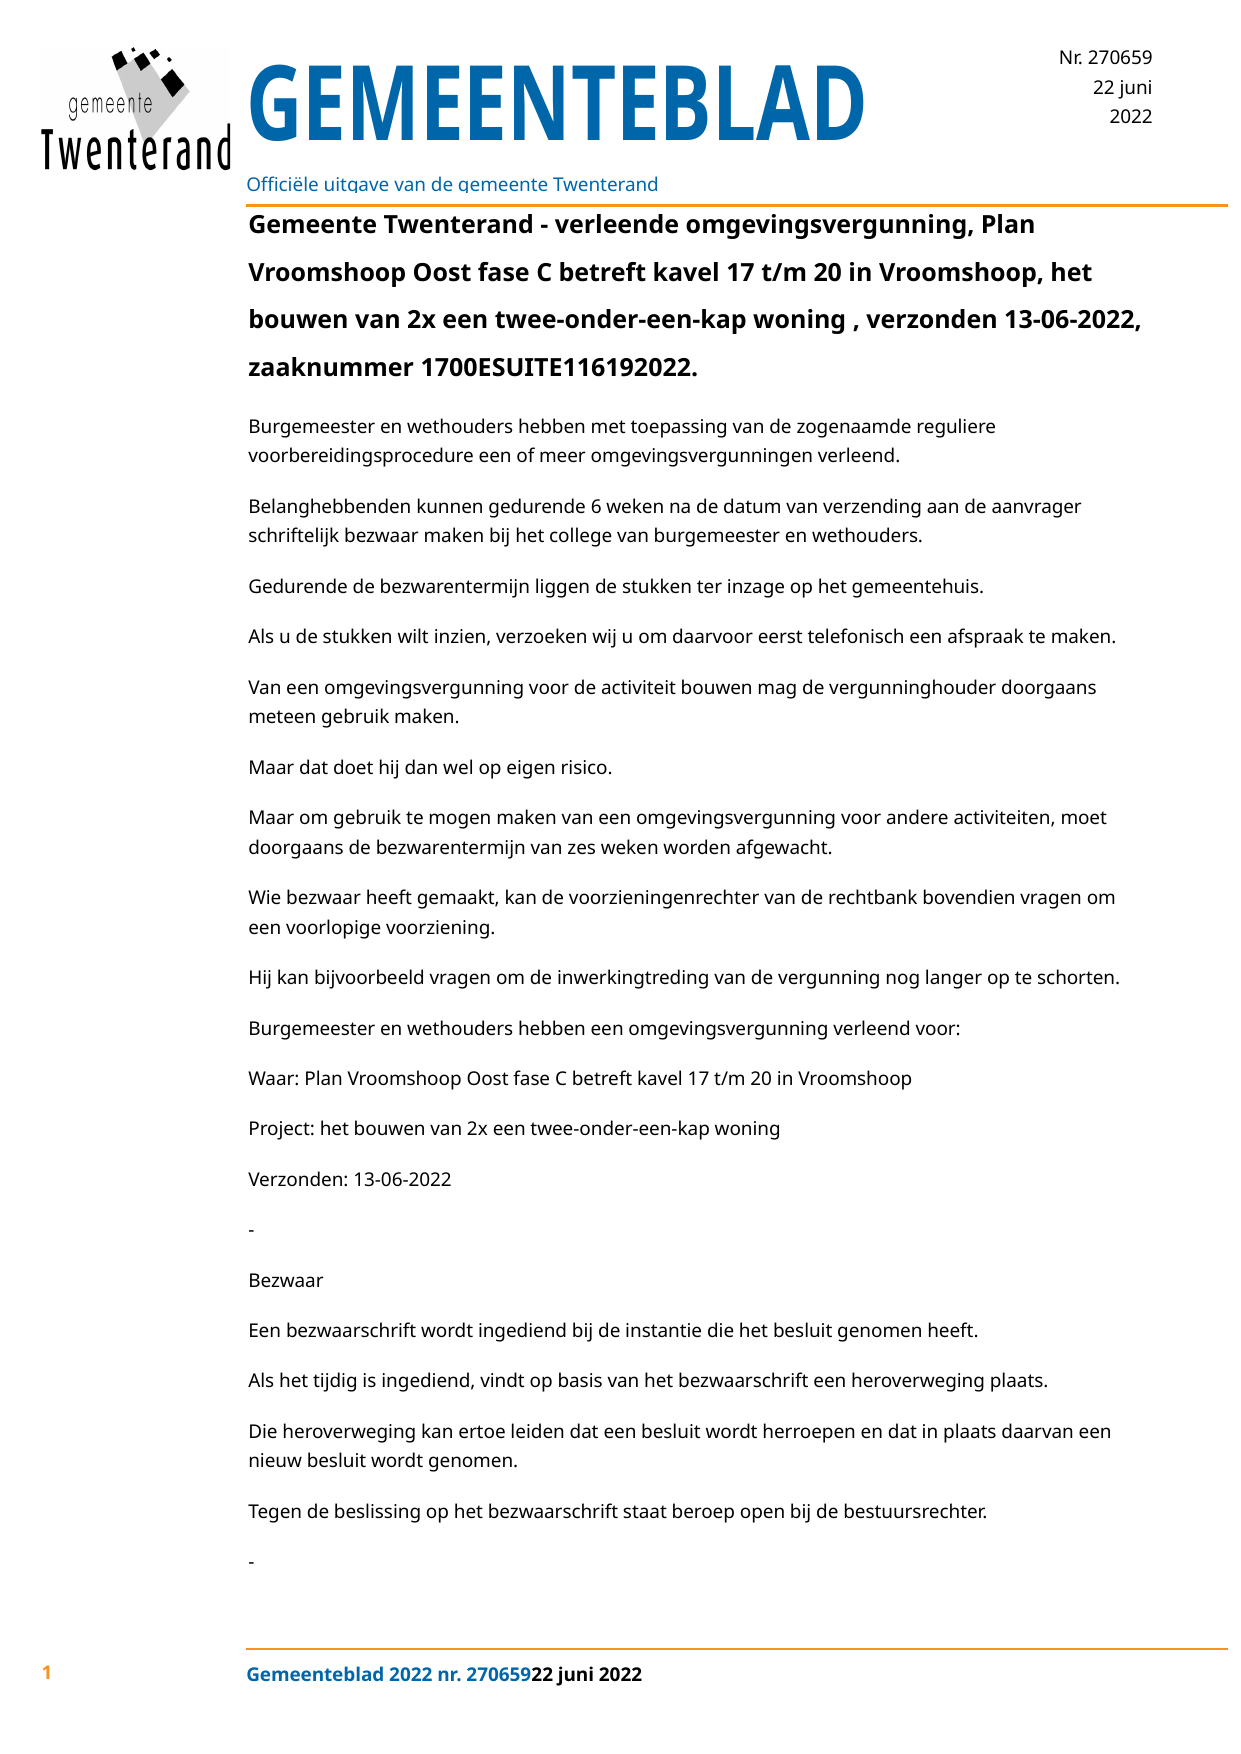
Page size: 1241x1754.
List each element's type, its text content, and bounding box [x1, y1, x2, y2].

text Gemeente Twenterand - verleende omgevingsvergunning, Plan Vroomshoop Oost fase C betreft kavel 17 t/m 20 in Vroomshoop, het bouwen van 2x een twee-onder-een-kap woning , verzonden 13-06-2022, zaaknummer 1700ESUITE116192022. [248, 207, 1152, 384]
text Project: het bouwen van 2x een twee-onder-een-kap woning [248, 1116, 1152, 1141]
text Hij kan bijvoorbeeld vragen om de inwerkingtreding van de vergunning nog langer op te schorten. [248, 964, 1152, 990]
picture [41, 47, 231, 172]
text Als het tijdig is ingediend, vindt op basis van het bezwaarschrift een heroverweging plaats. [248, 1368, 1152, 1393]
text - [248, 1548, 1152, 1574]
text Burgemeester en wethouders hebben met toepassing van de zogenaamde reguliere voorbereidingsprocedure een of meer omgevingsvergunningen verleend. [248, 413, 1152, 468]
text Bezwaar [248, 1267, 1152, 1293]
text Maar om gebruik te mogen maken van een omgevingsvergunning voor andere activiteiten, moet doorgaans de bezwarentermijn van zes weken worden afgewacht. [248, 804, 1152, 860]
text Belanghebbenden kunnen gedurende 6 weken na de datum van verzending aan de aanvrager schriftelijk bezwaar maken bij het college van burgemeester en wethouders. [248, 493, 1152, 548]
text Wie bezwaar heeft gemaakt, kan de voorzieningenrechter van de rechtbank bovendien vragen om een voorlopige voorziening. [248, 884, 1152, 940]
text Een bezwaarschrift wordt ingediend bij de instantie die het besluit genomen heeft. [248, 1317, 1152, 1343]
text Als u de stukken wilt inzien, verzoeken wij u om daarvoor eerst telefonisch een afspraak te maken. [248, 623, 1152, 649]
text Van een omgevingsvergunning voor de activiteit bouwen mag de vergunninghouder doorgaans meteen gebruik maken. [248, 674, 1152, 729]
text Burgemeester en wethouders hebben een omgevingsvergunning verleend voor: [248, 1015, 1152, 1041]
text - [248, 1216, 1152, 1242]
text Tegen de beslissing op het bezwaarschrift staat beroep open bij de bestuursrechter. [248, 1498, 1152, 1524]
text Waar: Plan Vroomshoop Oost fase C betreft kavel 17 t/m 20 in Vroomshoop [248, 1065, 1152, 1091]
text Verzonden: 13-06-2022 [248, 1166, 1152, 1192]
text Gedurende de bezwarentermijn liggen de stukken ter inzage op het gemeentehuis. [248, 573, 1152, 599]
text Maar dat doet hij dan wel op eigen risico. [248, 754, 1152, 780]
text Die heroverweging kan ertoe leiden dat een besluit wordt herroepen en dat in plaats daarvan een nieuw besluit wordt genomen. [248, 1418, 1152, 1473]
